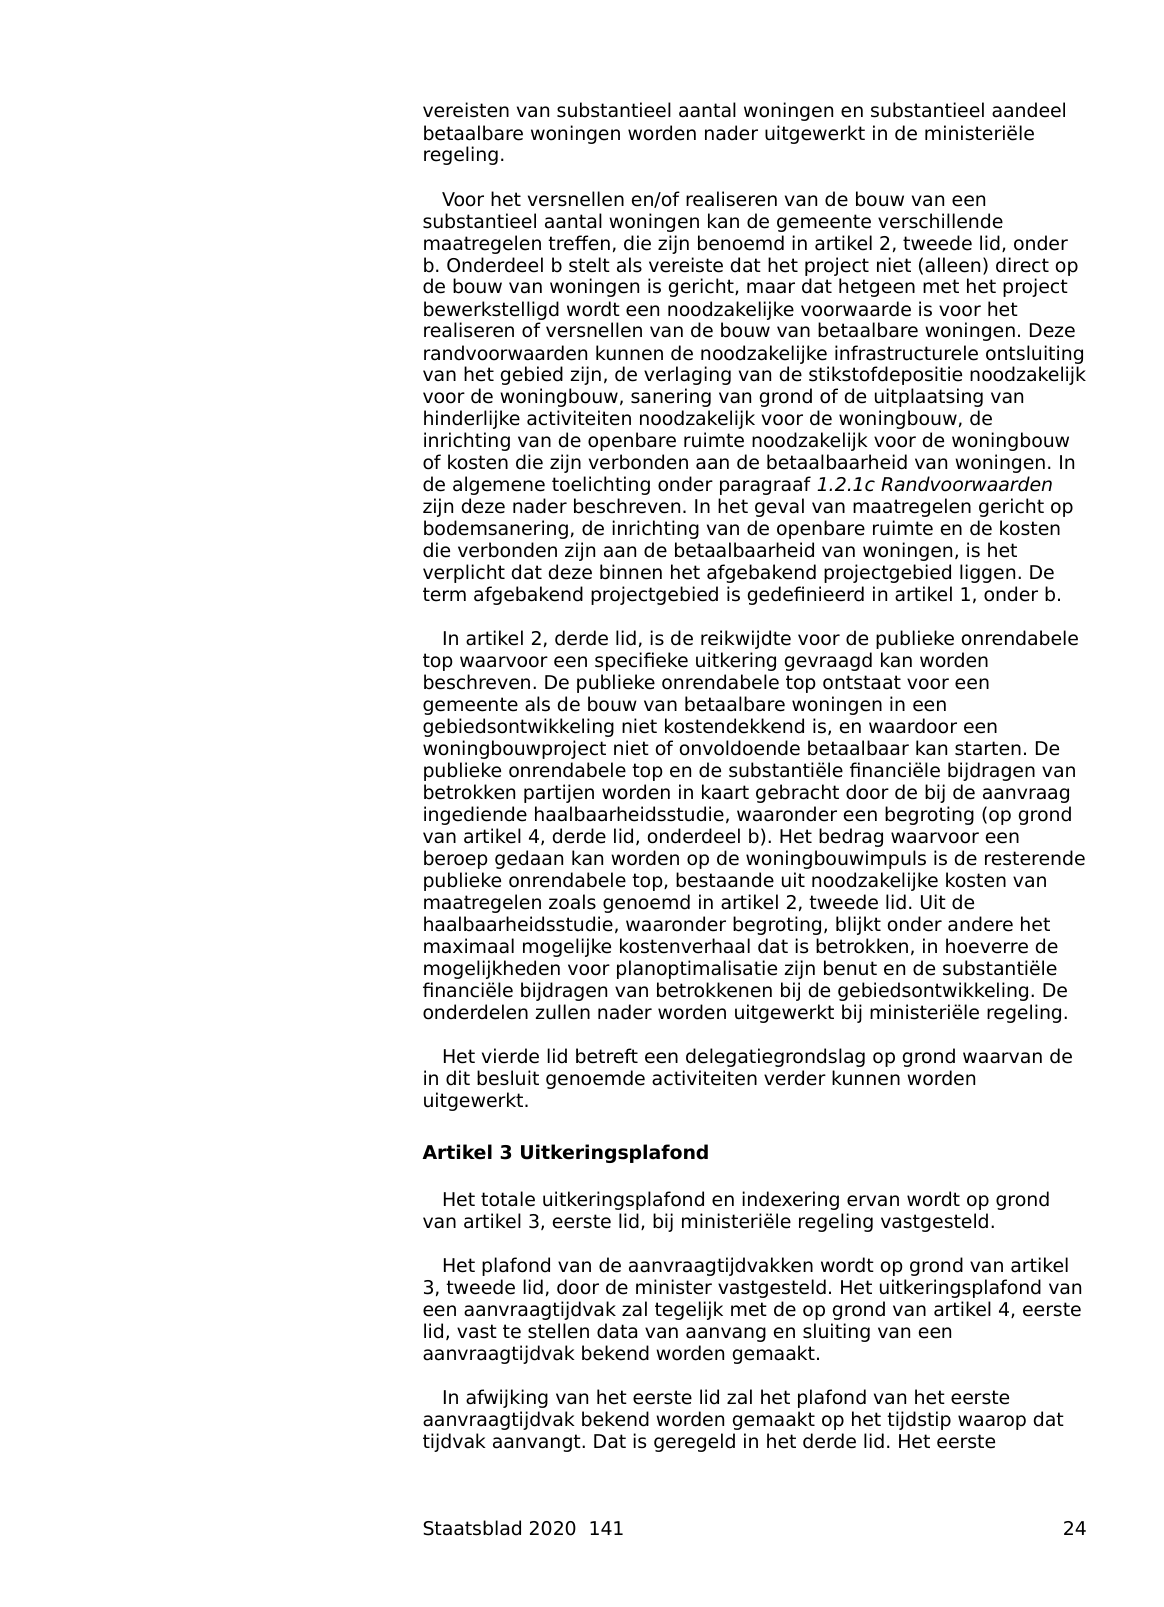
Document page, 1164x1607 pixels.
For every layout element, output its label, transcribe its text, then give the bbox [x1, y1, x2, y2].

text Het vierde lid betreft een delegatiegrondslag op grond waarvan de in dit besluit genoemde activiteiten verder kunnen worden uitgewerkt. [422, 1046, 1087, 1112]
text In artikel 2, derde lid, is de reikwijdte voor de publieke onrendabele top waarvoor een specifieke uitkering gevraagd kan worden beschreven. De publieke onrendabele top ontstaat voor een gemeente als de bouw van betaalbare woningen in een gebiedsontwikkeling niet kostendekkend is, en waardoor een woningbouwproject niet of onvoldoende betaalbaar kan starten. De publieke onrendabele top en de substantiële financiële bijdragen van betrokken partijen worden in kaart gebracht door de bij de aanvraag ingediende haalbaarheidsstudie, waaronder een begroting (op grond van artikel 4, derde lid, onderdeel b). Het bedrag waarvoor een beroep gedaan kan worden op de woningbouwimpuls is de resterende publieke onrendabele top, bestaande uit noodzakelijke kosten van maatregelen zoals genoemd in artikel 2, tweede lid. Uit de haalbaarheidsstudie, waaronder begroting, blijkt onder andere het maximaal mogelijke kostenverhaal dat is betrokken, in hoeverre de mogelijkheden voor planoptimalisatie zijn benut en de substantiële financiële bijdragen van betrokkenen bij de gebiedsontwikkeling. De onderdelen zullen nader worden uitgewerkt bij ministeriële regeling. [422, 628, 1087, 1024]
text Het totale uitkeringsplafond en indexering ervan wordt op grond van artikel 3, eerste lid, bij ministeriële regeling vastgesteld. [422, 1189, 1087, 1233]
text Het plafond van de aanvraagtijdvakken wordt op grond van artikel 3, tweede lid, door de minister vastgesteld. Het uitkeringsplafond van een aanvraagtijdvak zal tegelijk met de op grond van artikel 4, eerste lid, vast te stellen data van aanvang en sluiting van een aanvraagtijdvak bekend worden gemaakt. [422, 1255, 1087, 1365]
text vereisten van substantieel aantal woningen en substantieel aandeel betaalbare woningen worden nader uitgewerkt in de ministeriële regeling. [422, 100, 1087, 166]
text In afwijking van het eerste lid zal het plafond van het eerste aanvraagtijdvak bekend worden gemaakt op het tijdstip waarop dat tijdvak aanvangt. Dat is geregeld in het derde lid. Het eerste [422, 1387, 1087, 1453]
subtitle Artikel 3 Uitkeringsplafond [422, 1142, 1087, 1164]
text Voor het versnellen en/of realiseren van de bouw van een substantieel aantal woningen kan de gemeente verschillende maatregelen treffen, die zijn benoemd in artikel 2, tweede lid, onder b. Onderdeel b stelt als vereiste dat het project niet (alleen) direct op de bouw van woningen is gericht, maar dat hetgeen met het project bewerkstelligd wordt een noodzakelijke voorwaarde is voor het realiseren of versnellen van de bouw van betaalbare woningen. Deze randvoorwaarden kunnen de noodzakelijke infrastructurele ontsluiting van het gebied zijn, de verlaging van de stikstofdepositie noodzakelijk voor de woningbouw, sanering van grond of de uitplaatsing van hinderlijke activiteiten noodzakelijk voor de woningbouw, de inrichting van de openbare ruimte noodzakelijk voor de woningbouw of kosten die zijn verbonden aan de betaalbaarheid van woningen. In de algemene toelichting onder paragraaf 1.2.1c Randvoorwaarden zijn deze nader beschreven. In het geval van maatregelen gericht op bodemsanering, de inrichting van de openbare ruimte en de kosten die verbonden zijn aan de betaalbaarheid van woningen, is het verplicht dat deze binnen het afgebakend projectgebied liggen. De term afgebakend projectgebied is gedefinieerd in artikel 1, onder b. [422, 188, 1087, 606]
